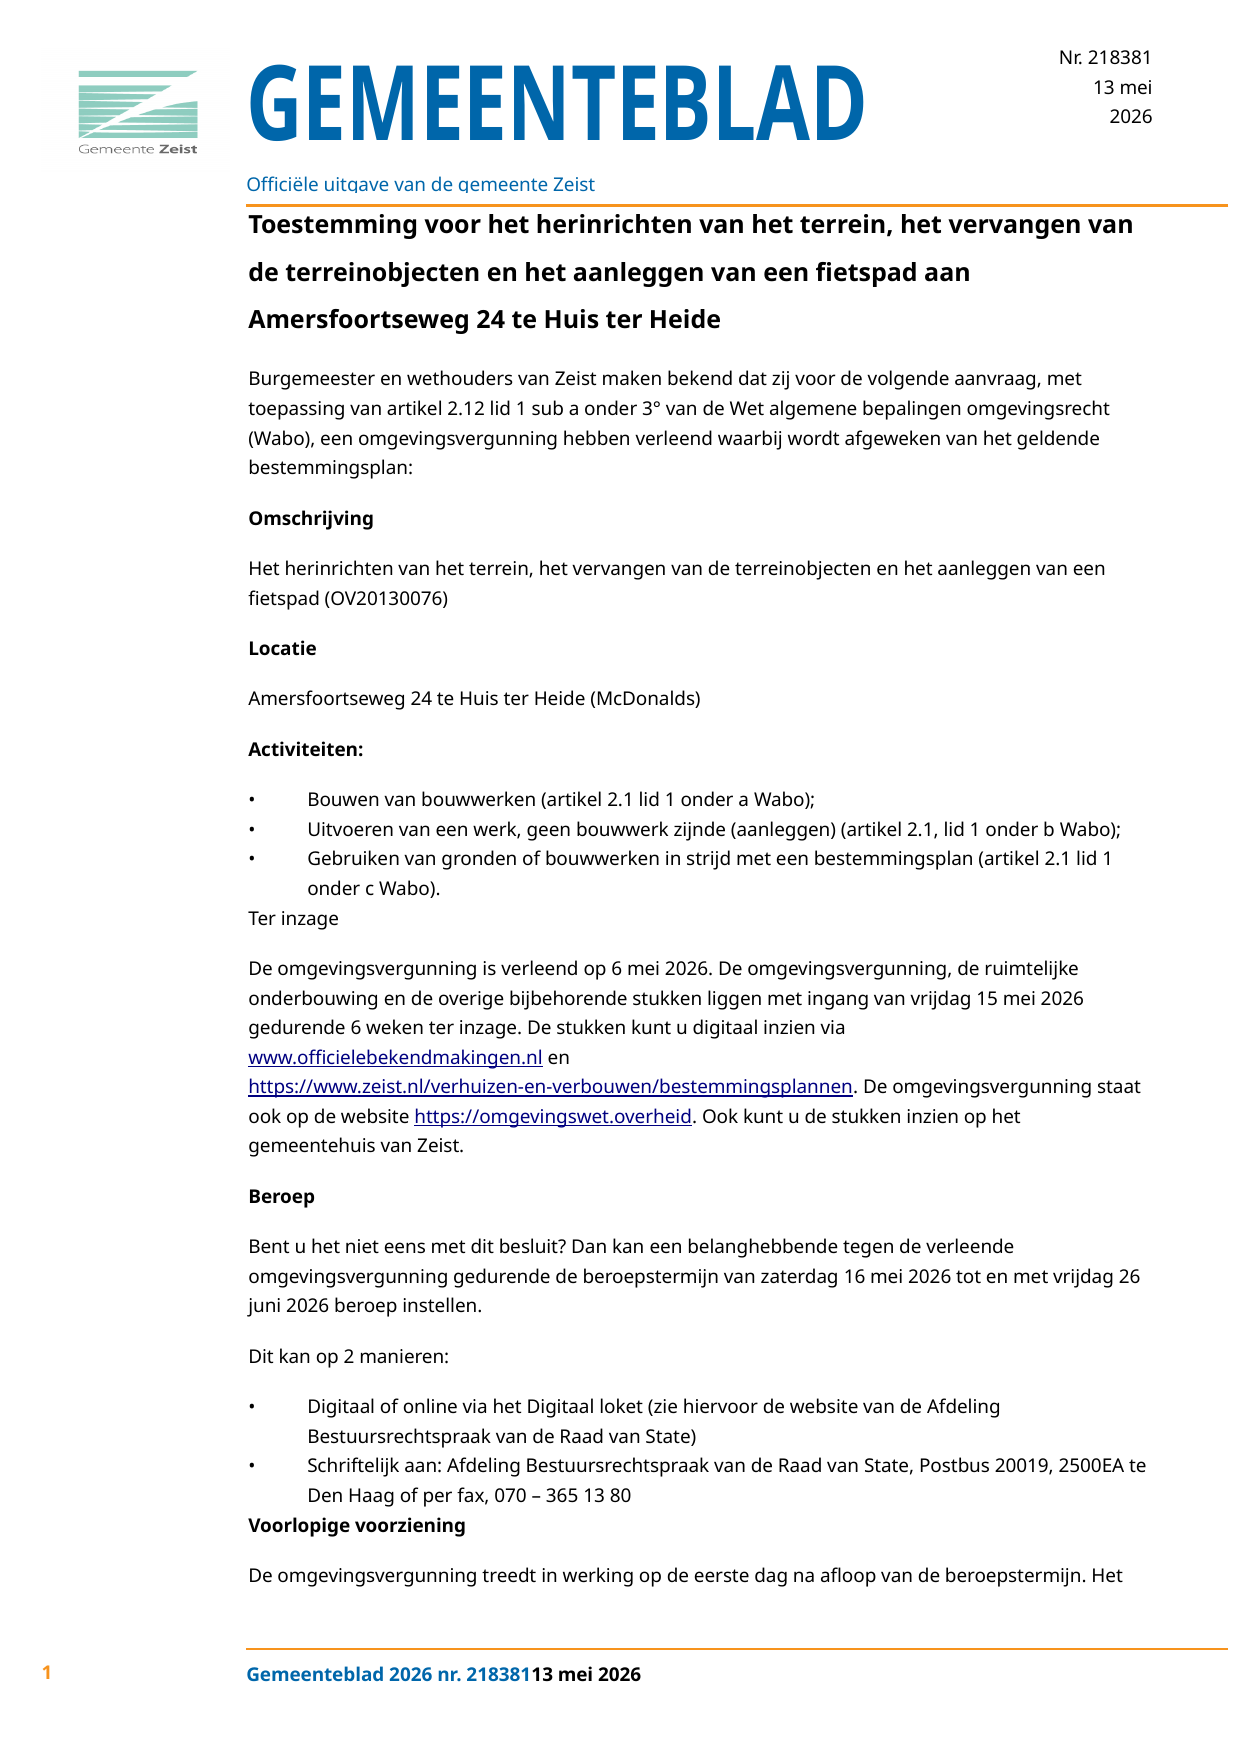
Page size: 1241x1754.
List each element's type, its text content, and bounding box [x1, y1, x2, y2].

text De omgevingsvergunning is verleend op 6 mei 2026. De omgevingsvergunning, de ruimtelijke onderbouwing en de overige bijbehorende stukken liggen met ingang van vrijdag 15 mei 2026 gedurende 6 weken ter inzage. De stukken kunt u digitaal inzien via www.officielebekendmakingen.nl en https://www.zeist.nl/verhuizen-en-verbouwen/bestemmingsplannen. De omgevingsvergunning staat ook op de website https://omgevingswet.overheid. Ook kunt u de stukken inzien op het gemeentehuis van Zeist. [248, 955, 1152, 1158]
text Locatie [248, 635, 1152, 661]
text Toestemming voor het herinrichten van het terrein, het vervangen van de terreinobjecten en het aanleggen van een fietspad aan Amersfoortseweg 24 te Huis ter Heide [248, 207, 1152, 336]
text Amersfoortseweg 24 te Huis ter Heide (McDonalds) [248, 686, 1152, 711]
text Het herinrichten van het terrein, het vervangen van de terreinobjecten en het aanleggen van een fietspad (OV20130076) [248, 555, 1152, 610]
list Uitvoeren van een werk, geen bouwwerk zijnde (aanleggen) (artikel 2.1, lid 1 onder b Wabo); [248, 816, 1152, 842]
text Ter inzage [248, 905, 1152, 930]
list Schriftelijk aan: Afdeling Bestuursrechtspraak van de Raad van State, Postbus 20019, 2500EA te Den Haag of per fax, 070 – 365 13 80 [248, 1453, 1152, 1508]
text Burgemeester en wethouders van Zeist maken bekend dat zij voor de volgende aanvraag, met toepassing van artikel 2.12 lid 1 sub a onder 3° van de Wet algemene bepalingen omgevingsrecht (Wabo), een omgevingsvergunning hebben verleend waarbij wordt afgeweken van het geldende bestemmingsplan: [248, 366, 1152, 480]
text Activiteiten: [248, 736, 1152, 762]
list Bouwen van bouwwerken (artikel 2.1 lid 1 onder a Wabo); [248, 786, 1152, 812]
text Bent u het niet eens met dit besluit? Dan kan een belanghebbende tegen de verleende omgevingsvergunning gedurende de beroepstermijn van zaterdag 16 mei 2026 tot en met vrijdag 26 juni 2026 beroep instellen. [248, 1233, 1152, 1318]
list Gebruiken van gronden of bouwwerken in strijd met een bestemmingsplan (artikel 2.1 lid 1 onder c Wabo). [248, 846, 1152, 901]
text De omgevingsvergunning treedt in werking op de eerste dag na afloop van de beroepstermijn. Het [248, 1562, 1152, 1588]
text Omschrijving [248, 505, 1152, 530]
picture [41, 47, 231, 172]
text Dit kan op 2 manieren: [248, 1343, 1152, 1369]
text Beroep [248, 1183, 1152, 1209]
list Digitaal of online via het Digitaal loket (zie hiervoor de website van de Afdeling Bestuursrechtspraak van de Raad van State) [248, 1393, 1152, 1449]
text Voorlopige voorziening [248, 1512, 1152, 1537]
